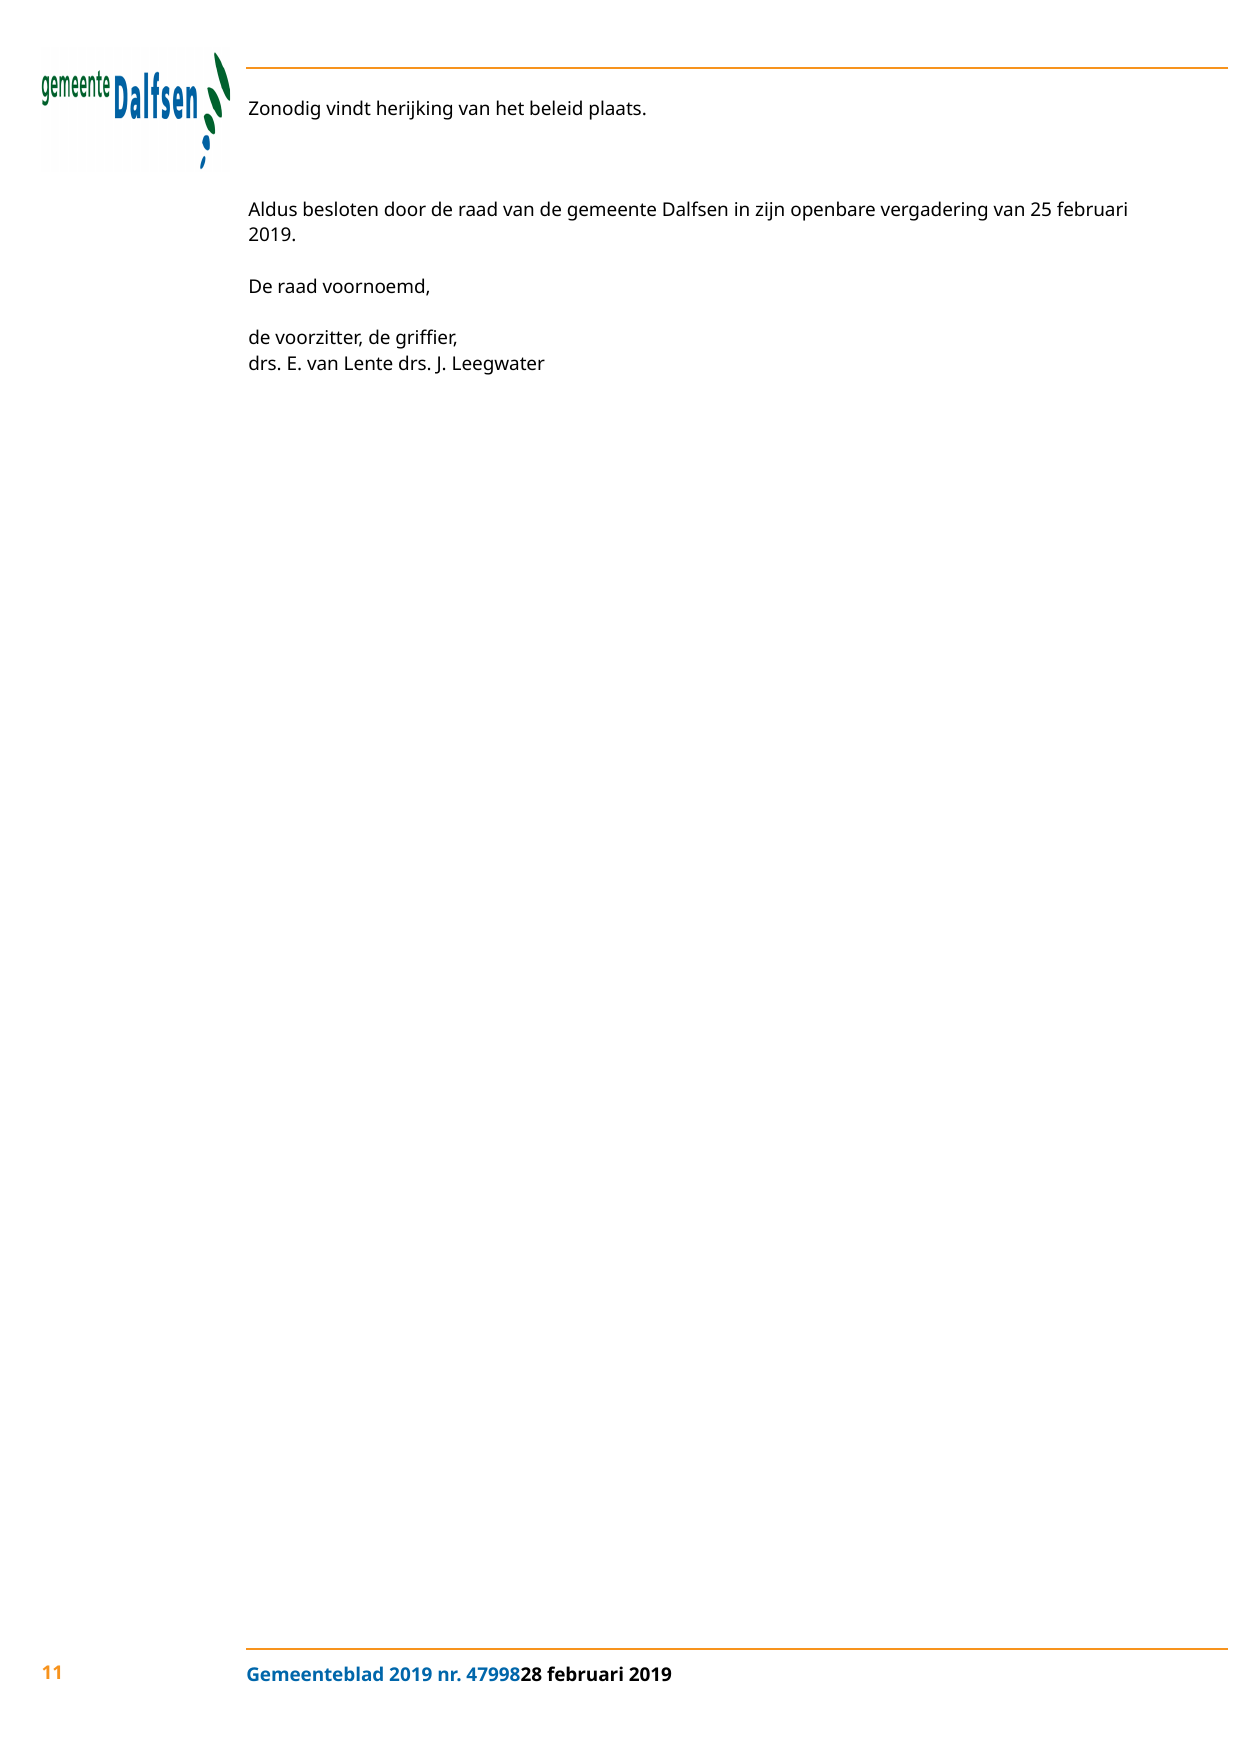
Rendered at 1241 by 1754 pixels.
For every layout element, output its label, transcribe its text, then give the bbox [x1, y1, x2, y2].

text Aldus besloten door de raad van de gemeente Dalfsen in zijn openbare vergadering van 25 februari 2019. [248, 196, 1152, 247]
text De raad voornoemd, [248, 273, 1152, 299]
text drs. E. van Lente drs. J. Leegwater [248, 350, 1152, 376]
text Zonodig vindt herijking van het beleid plaats. [248, 95, 1152, 121]
text de voorzitter, de griffier, [248, 324, 1152, 350]
picture [41, 47, 231, 172]
